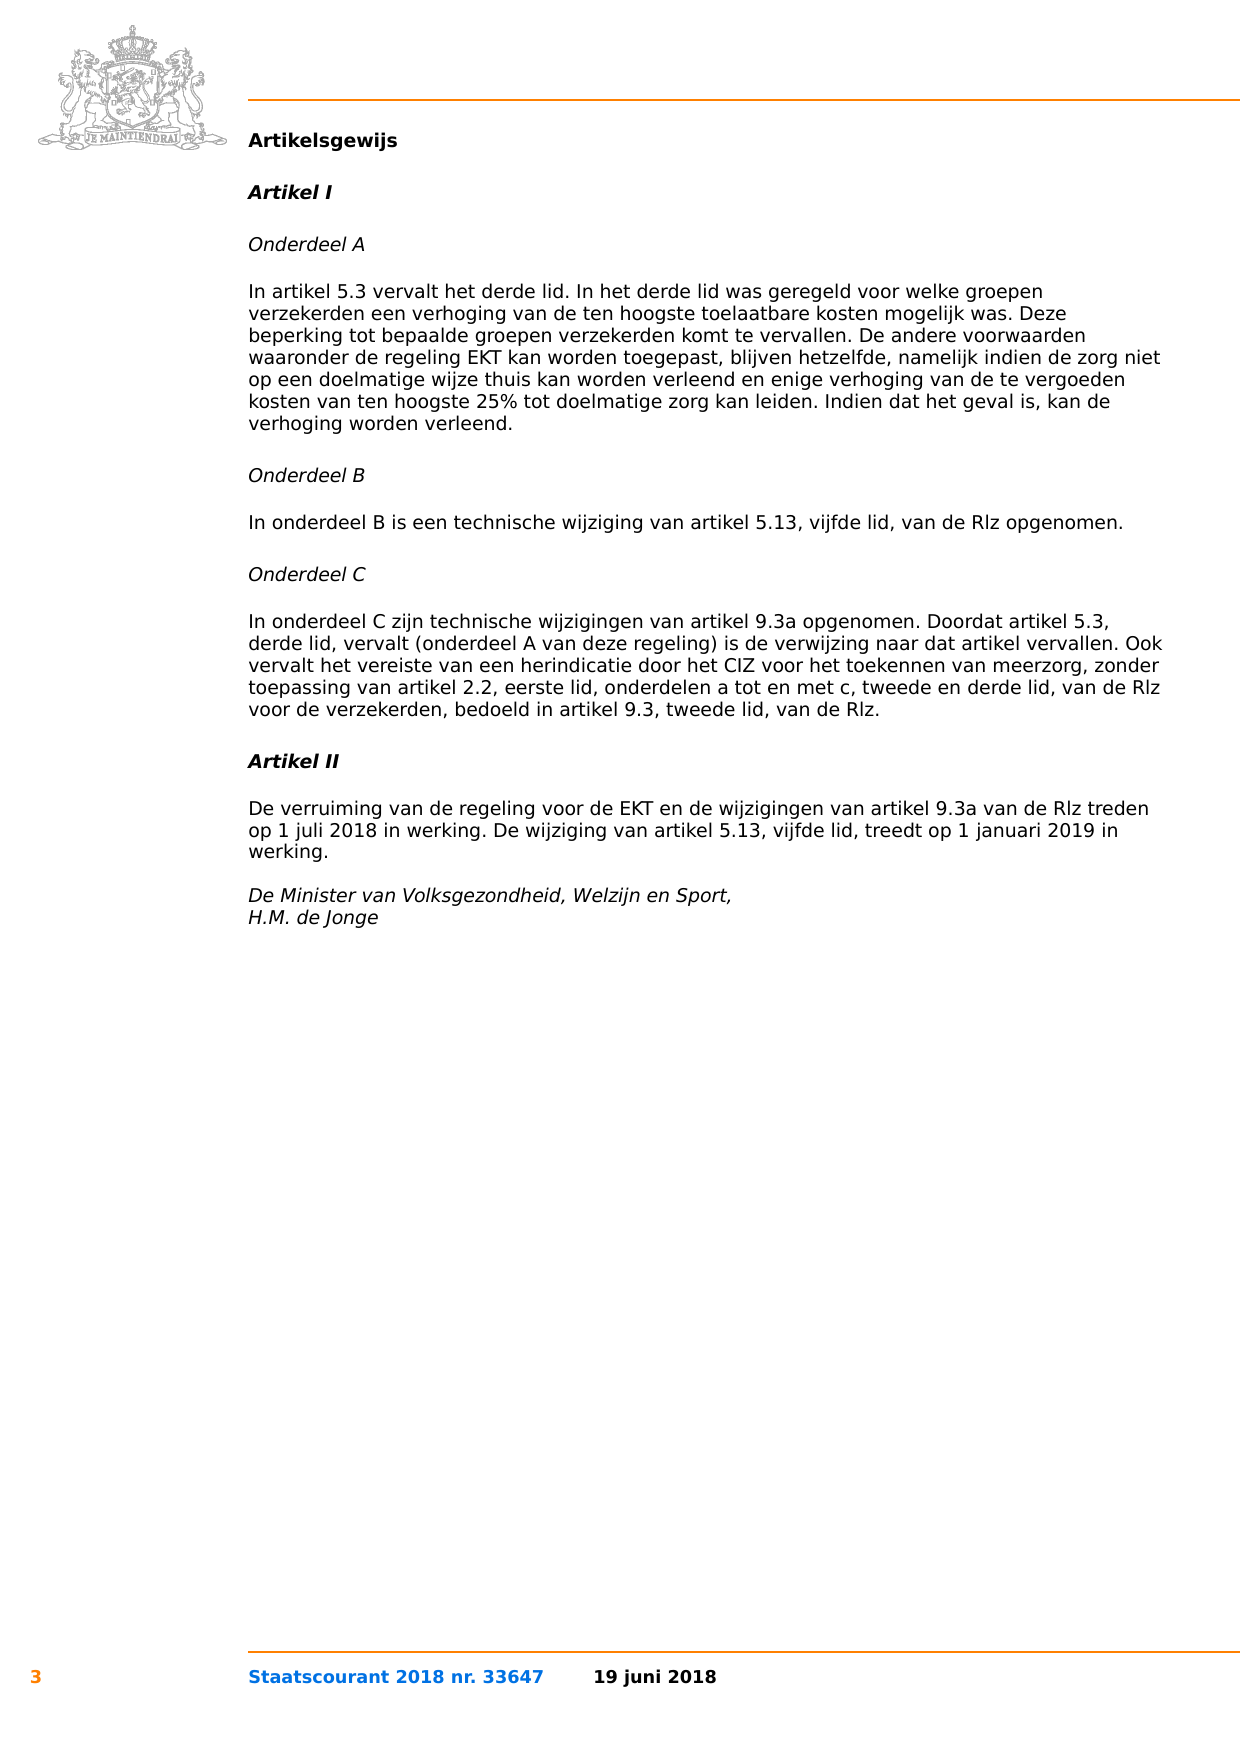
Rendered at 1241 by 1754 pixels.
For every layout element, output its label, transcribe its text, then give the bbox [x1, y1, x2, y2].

text In artikel 5.3 vervalt het derde lid. In het derde lid was geregeld voor welke groepen verzekerden een verhoging van de ten hoogste toelaatbare kosten mogelijk was. Deze beperking tot bepaalde groepen verzekerden komt te vervallen. De andere voorwaarden waaronder de regeling EKT kan worden toegepast, blijven hetzelfde, namelijk indien de zorg niet op een doelmatige wijze thuis kan worden verleend en enige verhoging van de te vergoeden kosten van ten hoogste 25% tot doelmatige zorg kan leiden. Indien dat het geval is, kan de verhoging worden verleend. [248, 281, 1163, 435]
text In onderdeel C zijn technische wijzigingen van artikel 9.3a opgenomen. Doordat artikel 5.3, derde lid, vervalt (onderdeel A van deze regeling) is de verwijzing naar dat artikel vervallen. Ook vervalt het vereiste van een herindicatie door het CIZ voor het toekennen van meerzorg, zonder toepassing van artikel 2.2, eerste lid, onderdelen a tot en met c, tweede en derde lid, van de Rlz voor de verzekerden, bedoeld in artikel 9.3, tweede lid, van de Rlz. [248, 611, 1163, 721]
subtitle Onderdeel B [248, 465, 1163, 487]
text De verruiming van de regeling voor de EKT en de wijzigingen van artikel 9.3a van de Rlz treden op 1 juli 2018 in werking. De wijziging van artikel 5.13, vijfde lid, treedt op 1 januari 2019 in werking. [248, 797, 1163, 863]
subtitle Onderdeel A [248, 234, 1163, 256]
subtitle Onderdeel C [248, 564, 1163, 586]
subtitle Artikel I [248, 182, 1163, 204]
subtitle Artikelsgewijs [248, 130, 1163, 152]
subtitle Artikel II [248, 751, 1163, 772]
picture [38, 25, 227, 150]
text De Minister van Volksgezondheid, Welzijn en Sport, H.M. de Jonge [248, 885, 1163, 929]
text In onderdeel B is een technische wijziging van artikel 5.13, vijfde lid, van de Rlz opgenomen. [248, 512, 1163, 534]
